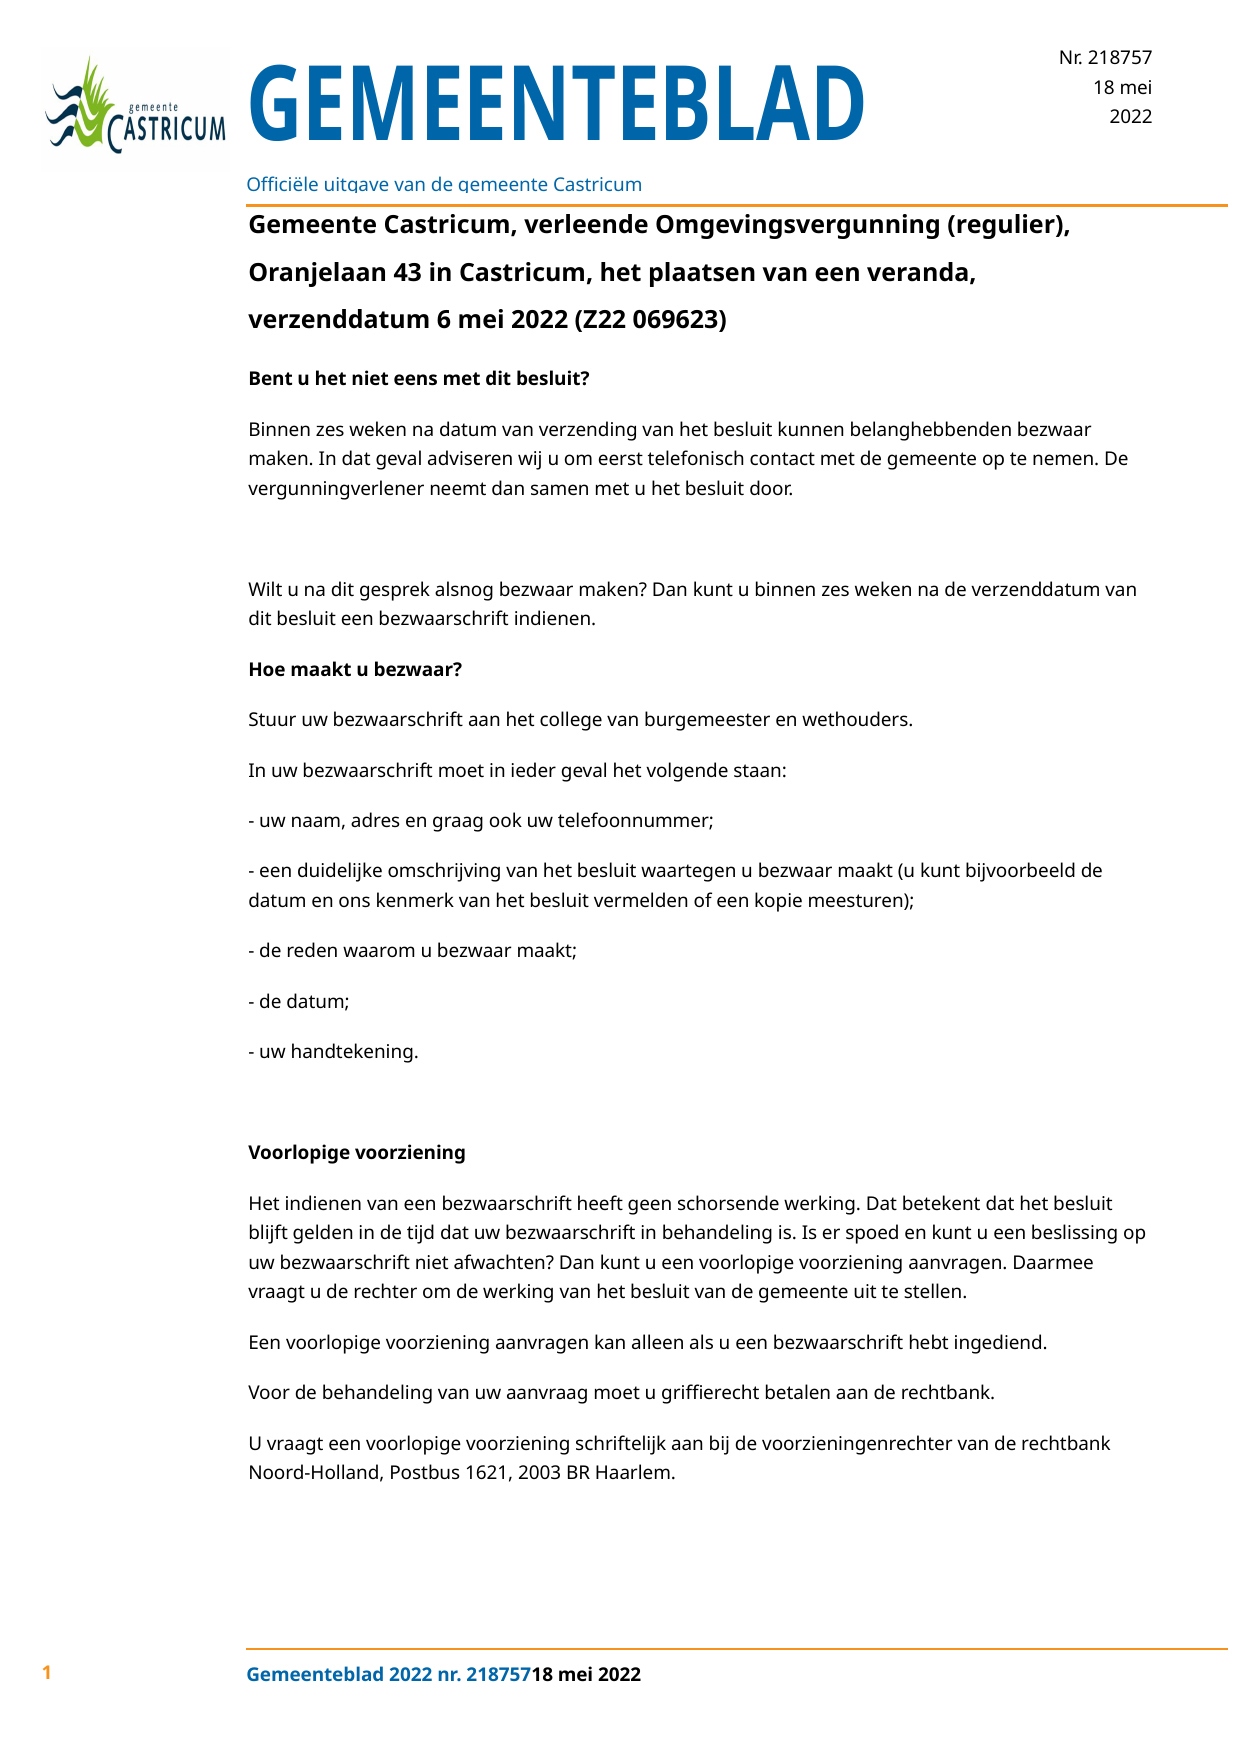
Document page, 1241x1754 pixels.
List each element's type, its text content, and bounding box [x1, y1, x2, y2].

text Bent u het niet eens met dit besluit? [248, 366, 1152, 391]
text - de reden waarom u bezwaar maakt; [248, 938, 1152, 963]
text Het indienen van een bezwaarschrift heeft geen schorsende werking. Dat betekent dat het besluit blijft gelden in de tijd dat uw bezwaarschrift in behandeling is. Is er spoed en kunt u een beslissing op uw bezwaarschrift niet afwachten? Dan kunt u een voorlopige voorziening aanvragen. Daarmee vraagt u de rechter om de werking van het besluit van de gemeente uit te stellen. [248, 1190, 1152, 1304]
text - uw handtekening. [248, 1038, 1152, 1064]
text - uw naam, adres en graag ook uw telefoonnummer; [248, 807, 1152, 833]
text - de datum; [248, 988, 1152, 1014]
text Binnen zes weken na datum van verzending van het besluit kunnen belanghebbenden bezwaar maken. In dat geval adviseren wij u om eerst telefonisch contact met de gemeente op te nemen. De vergunningverlener neemt dan samen met u het besluit door. [248, 416, 1152, 501]
picture [41, 47, 231, 172]
text Voorlopige voorziening [248, 1139, 1152, 1165]
text U vraagt een voorlopige voorziening schriftelijk aan bij de voorzieningenrechter van de rechtbank Noord-Holland, Postbus 1621, 2003 BR Haarlem. [248, 1430, 1152, 1485]
text Voor de behandeling van uw aanvraag moet u griffierecht betalen aan de rechtbank. [248, 1379, 1152, 1405]
text In uw bezwaarschrift moet in ieder geval het volgende staan: [248, 757, 1152, 782]
text - een duidelijke omschrijving van het besluit waartegen u bezwaar maakt (u kunt bijvoorbeeld de datum en ons kenmerk van het besluit vermelden of een kopie meesturen); [248, 858, 1152, 913]
text Stuur uw bezwaarschrift aan het college van burgemeester en wethouders. [248, 706, 1152, 732]
text Een voorlopige voorziening aanvragen kan alleen als u een bezwaarschrift hebt ingediend. [248, 1329, 1152, 1354]
text Hoe maakt u bezwaar? [248, 656, 1152, 682]
text Wilt u na dit gesprek alsnog bezwaar maken? Dan kunt u binnen zes weken na de verzenddatum van dit besluit een bezwaarschrift indienen. [248, 576, 1152, 631]
text Gemeente Castricum, verleende Omgevingsvergunning (regulier), Oranjelaan 43 in Castricum, het plaatsen van een veranda, verzenddatum 6 mei 2022 (Z22 069623) [248, 207, 1152, 336]
